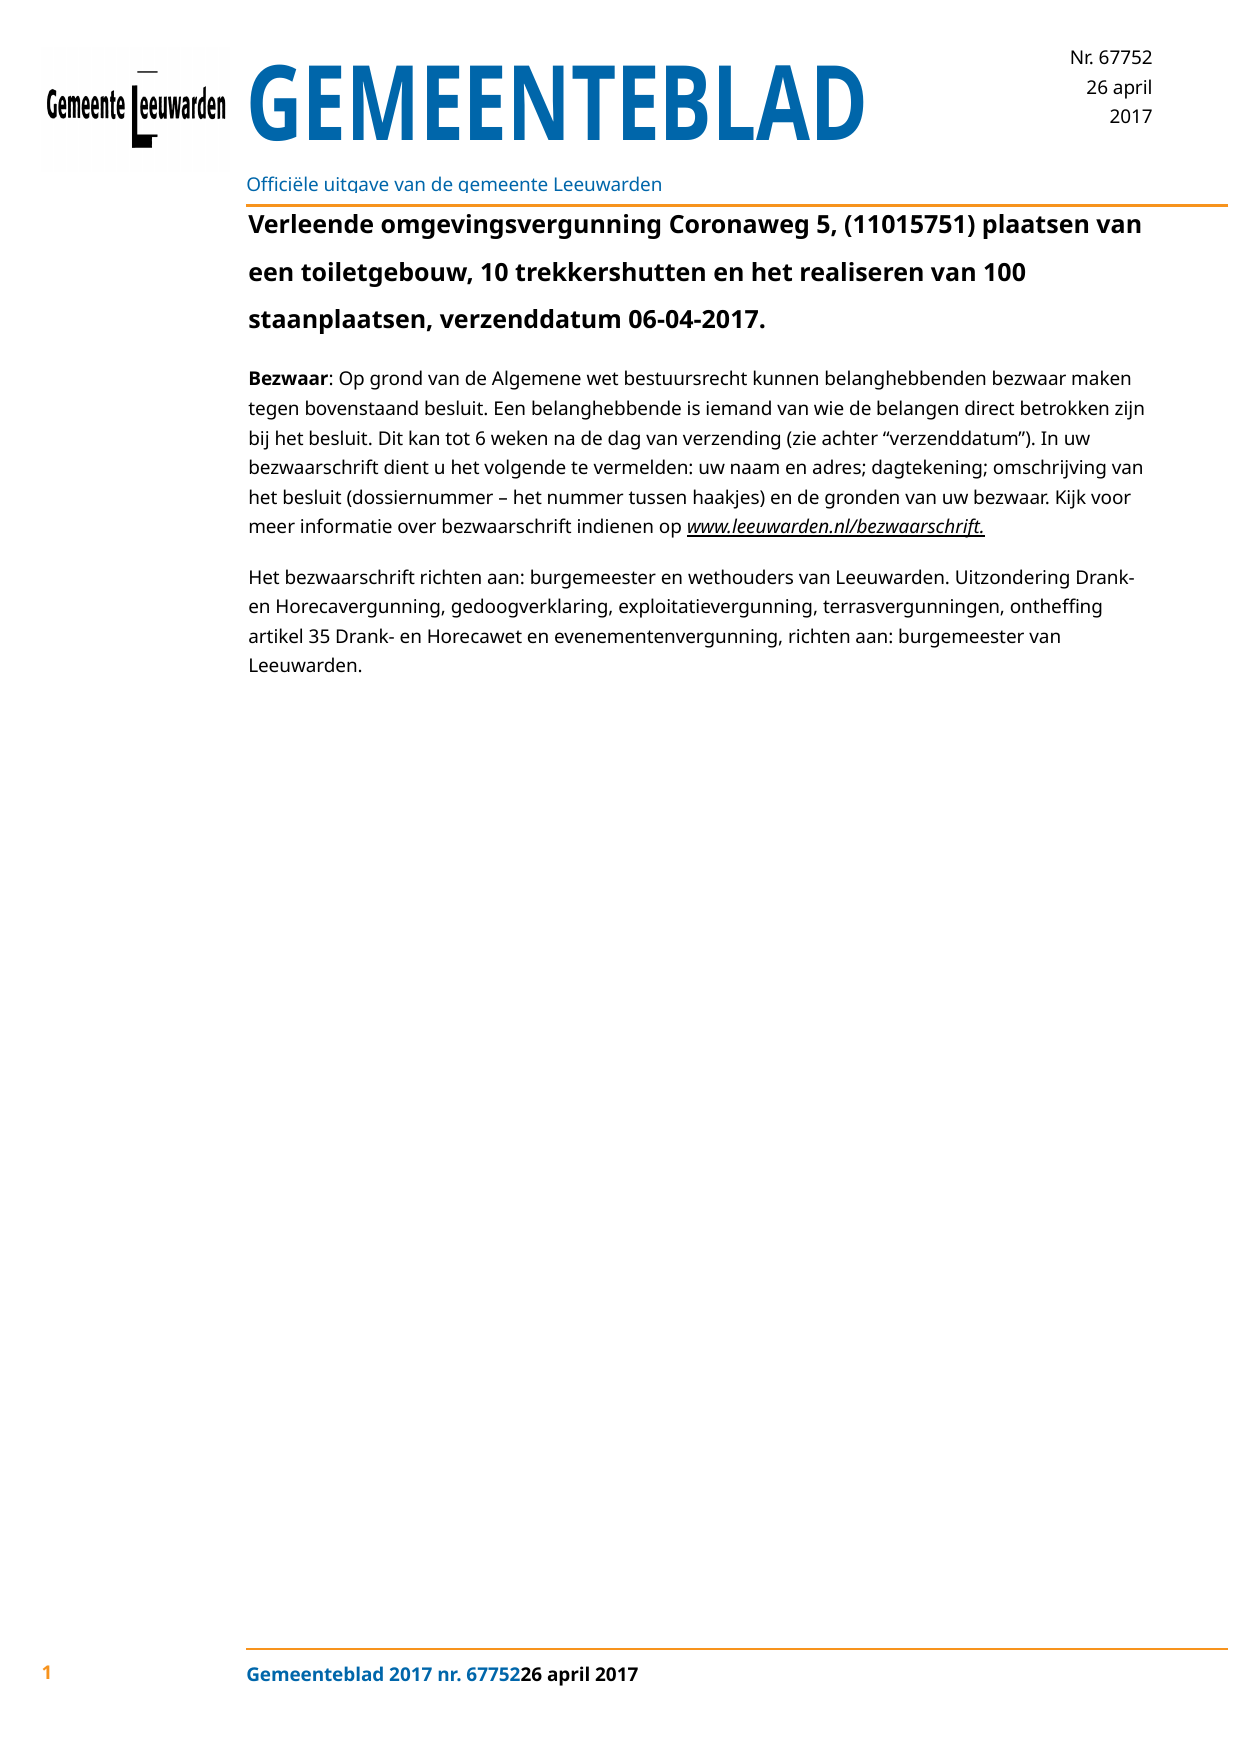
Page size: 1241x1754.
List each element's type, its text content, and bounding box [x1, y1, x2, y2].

text Verleende omgevingsvergunning Coronaweg 5, (11015751) plaatsen van een toiletgebouw, 10 trekkershutten en het realiseren van 100 staanplaatsen, verzenddatum 06-04-2017. [248, 207, 1152, 336]
text Bezwaar: Op grond van de Algemene wet bestuursrecht kunnen belanghebbenden bezwaar maken tegen bovenstaand besluit. Een belanghebbende is iemand van wie de belangen direct betrokken zijn bij het besluit. Dit kan tot 6 weken na de dag van verzending (zie achter “verzenddatum”). In uw bezwaarschrift dient u het volgende te vermelden: uw naam en adres; dagtekening; omschrijving van het besluit (dossiernummer – het nummer tussen haakjes) en de gronden van uw bezwaar. Kijk voor meer informatie over bezwaarschrift indienen op www.leeuwarden.nl/bezwaarschrift. [248, 366, 1152, 539]
text Het bezwaarschrift richten aan: burgemeester en wethouders van Leeuwarden. Uitzondering Drank- en Horecavergunning, gedoogverklaring, exploitatievergunning, terrasvergunningen, ontheffing artikel 35 Drank- en Horecawet en evenementenvergunning, richten aan: burgemeester van Leeuwarden. [248, 564, 1152, 678]
picture [41, 47, 231, 172]
